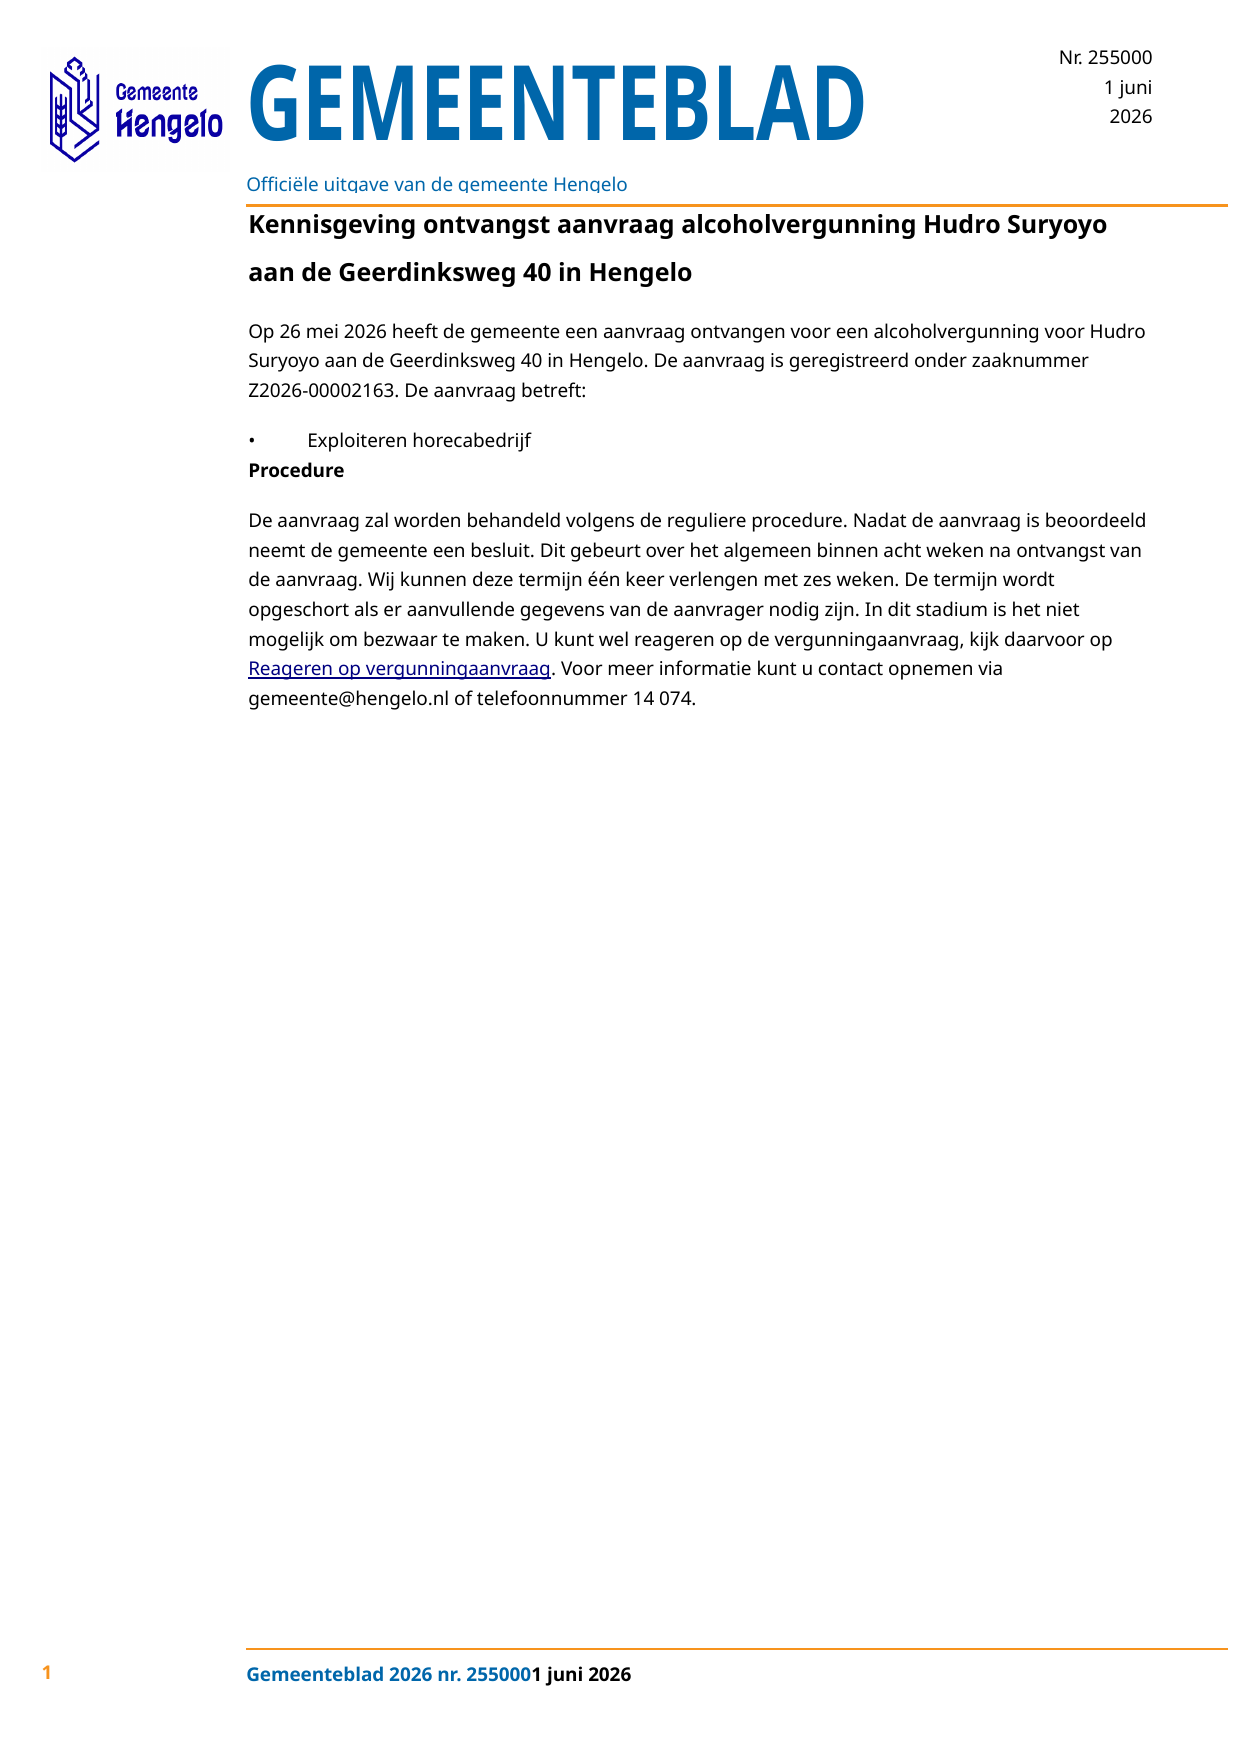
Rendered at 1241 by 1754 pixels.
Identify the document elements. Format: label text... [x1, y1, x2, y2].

text Procedure [248, 457, 1152, 483]
list Exploiteren horecabedrijf [248, 427, 1152, 453]
picture [41, 47, 231, 172]
text Op 26 mei 2026 heeft de gemeente een aanvraag ontvangen voor een alcoholvergunning voor Hudro Suryoyo aan de Geerdinksweg 40 in Hengelo. De aanvraag is geregistreerd onder zaaknummer Z2026-00002163. De aanvraag betreft: [248, 318, 1152, 403]
text Kennisgeving ontvangst aanvraag alcoholvergunning Hudro Suryoyo aan de Geerdinksweg 40 in Hengelo [248, 207, 1152, 288]
text De aanvraag zal worden behandeld volgens de reguliere procedure. Nadat de aanvraag is beoordeeld neemt de gemeente een besluit. Dit gebeurt over het algemeen binnen acht weken na ontvangst van de aanvraag. Wij kunnen deze termijn één keer verlengen met zes weken. De termijn wordt opgeschort als er aanvullende gegevens van de aanvrager nodig zijn. In dit stadium is het niet mogelijk om bezwaar te maken. U kunt wel reageren op de vergunningaanvraag, kijk daarvoor op Reageren op vergunningaanvraag. Voor meer informatie kunt u contact opnemen via gemeente@hengelo.nl of telefoonnummer 14 074. [248, 507, 1152, 711]
